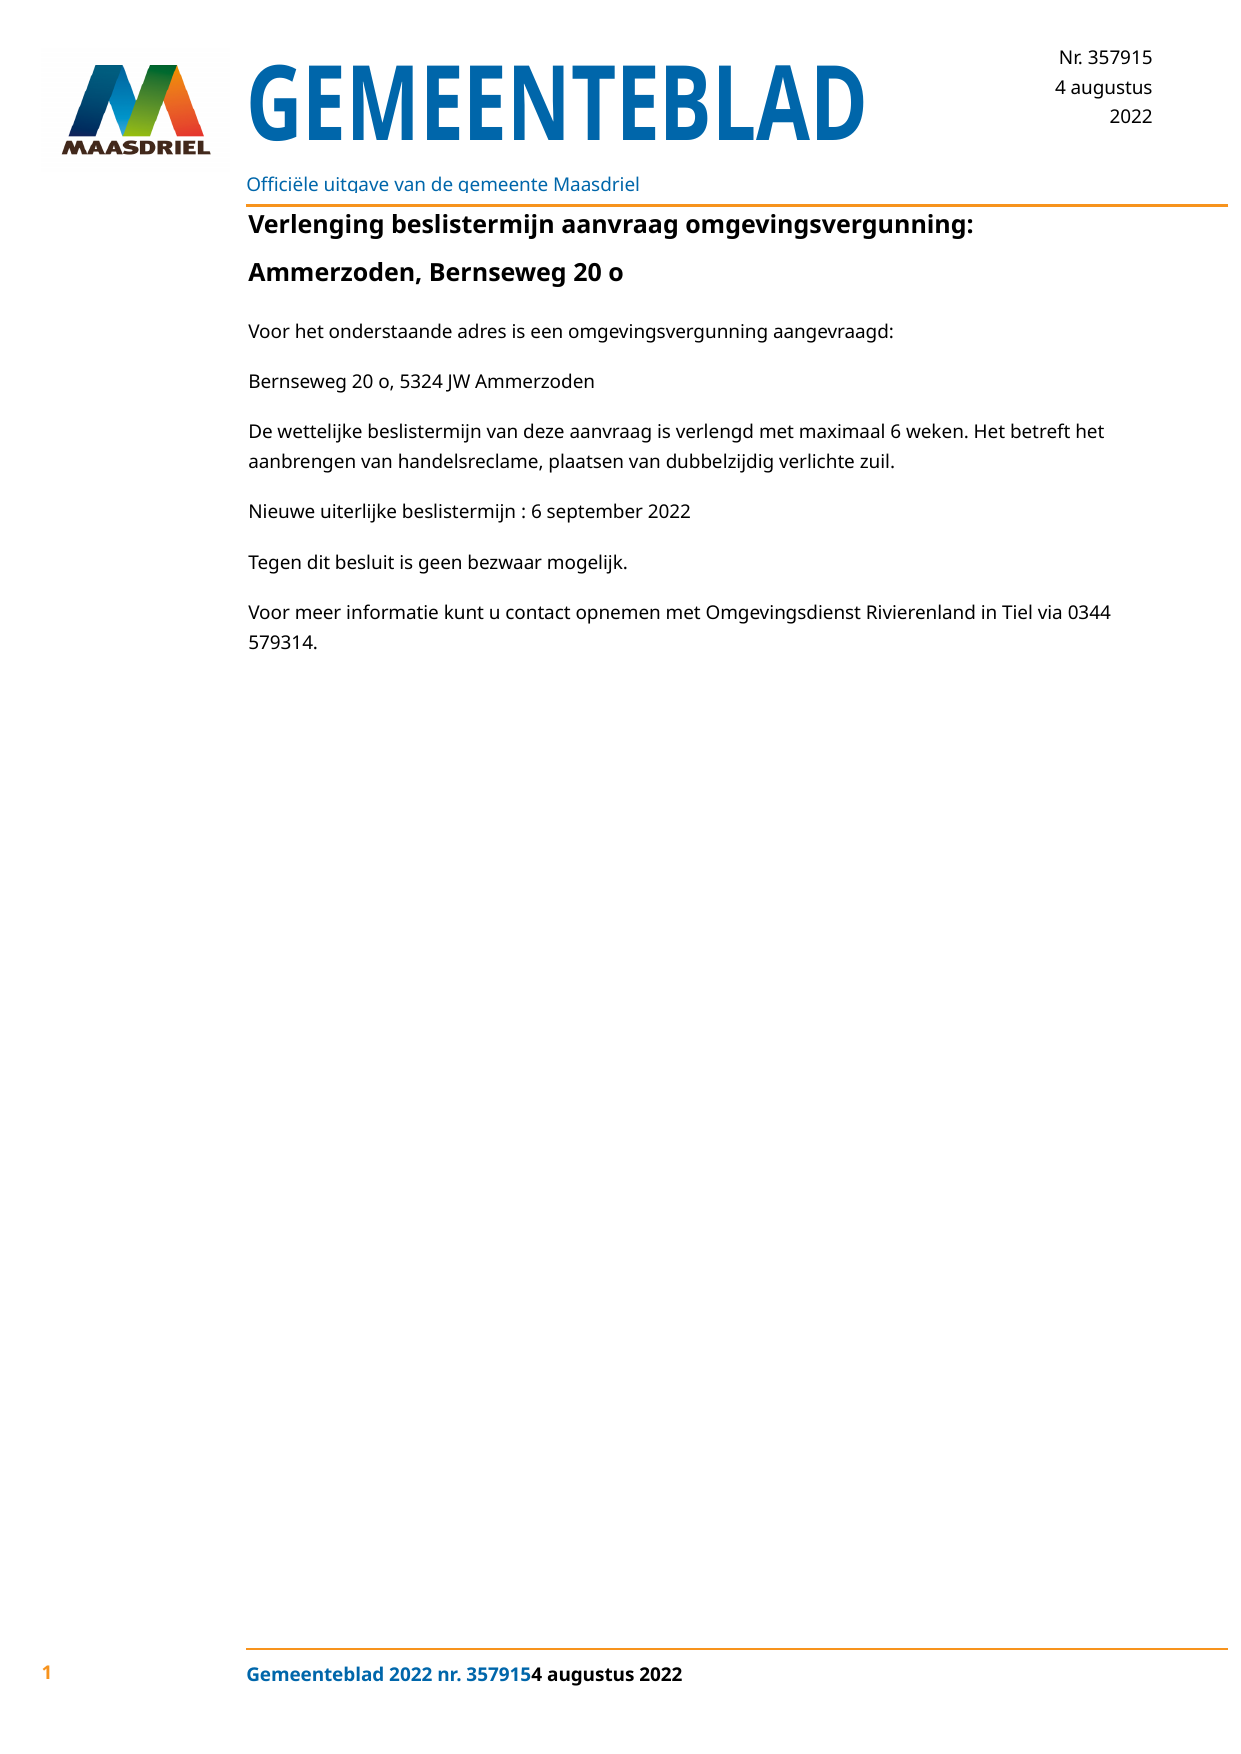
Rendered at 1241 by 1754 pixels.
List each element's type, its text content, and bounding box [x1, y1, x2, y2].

text Nieuwe uiterlijke beslistermijn : 6 september 2022 [248, 499, 1152, 524]
text Voor het onderstaande adres is een omgevingsvergunning aangevraagd: [248, 318, 1152, 344]
text Bernseweg 20 o, 5324 JW Ammerzoden [248, 368, 1152, 394]
text Voor meer informatie kunt u contact opnemen met Omgevingsdienst Rivierenland in Tiel via 0344 579314. [248, 599, 1152, 655]
text De wettelijke beslistermijn van deze aanvraag is verlengd met maximaal 6 weken. Het betreft het aanbrengen van handelsreclame, plaatsen van dubbelzijdig verlichte zuil. [248, 419, 1152, 474]
text Verlenging beslistermijn aanvraag omgevingsvergunning: Ammerzoden, Bernseweg 20 o [248, 207, 1152, 288]
picture [41, 47, 231, 172]
text Tegen dit besluit is geen bezwaar mogelijk. [248, 549, 1152, 575]
